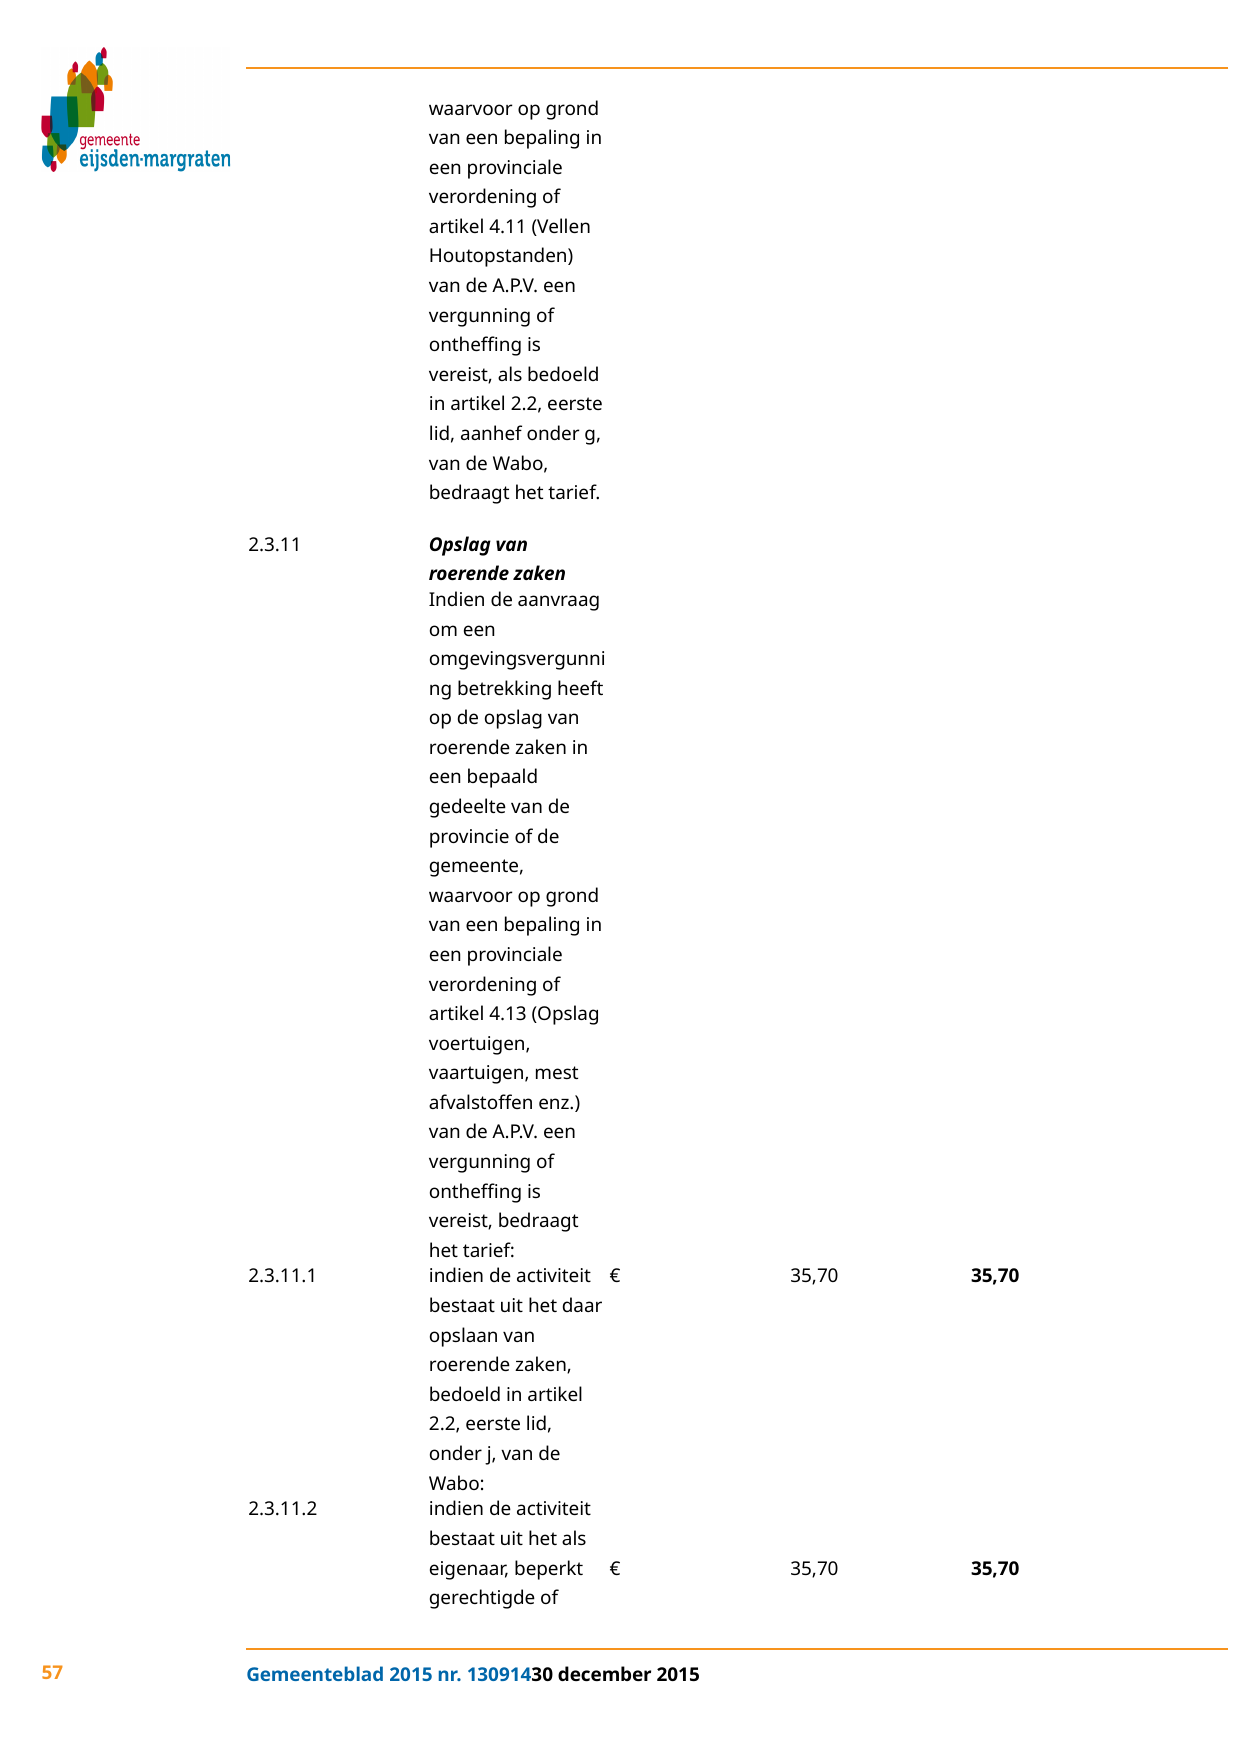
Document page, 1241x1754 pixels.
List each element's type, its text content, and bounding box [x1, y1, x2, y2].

table_cell [248, 505, 429, 531]
table_cell [248, 95, 429, 505]
table_cell waarvoor op grond van een bepaling in een provinciale verordening of artikel 4.11 (Vellen Houtopstanden) van de A.P.V. een vergunning of ontheffing is vereist, als bedoeld in artikel 2.2, eerste lid, aanhef onder g, van de Wabo, bedraagt het tarief. [429, 95, 609, 505]
table_cell [790, 531, 971, 586]
table_cell 35,70 [971, 1496, 1152, 1610]
table_cell Opslag van roerende zaken [429, 531, 609, 586]
table_cell Indien de aanvraag om een omgevingsvergunning betrekking heeft op de opslag van roerende zaken in een bepaald gedeelte van de provincie of de gemeente, waarvoor op grond van een bepaling in een provinciale verordening of artikel 4.13 (Opslag voertuigen, vaartuigen, mest afvalstoffen enz.) van de A.P.V. een vergunning of ontheffing is vereist, bedraagt het tarief: [429, 586, 609, 1263]
table_cell [609, 505, 790, 531]
table_cell indien de activiteit bestaat uit het daar opslaan van roerende zaken, bedoeld in artikel 2.2, eerste lid, onder j, van de Wabo: [429, 1263, 609, 1496]
picture [41, 47, 231, 172]
table_cell [248, 586, 429, 1263]
table_cell [790, 95, 971, 505]
table_cell [971, 586, 1152, 1263]
table_cell 35,70 [790, 1496, 971, 1610]
table_cell [609, 531, 790, 586]
table_cell [609, 586, 790, 1263]
table_cell [971, 505, 1152, 531]
table_cell 35,70 [790, 1263, 971, 1496]
table_cell [971, 95, 1152, 505]
table_cell [790, 586, 971, 1263]
table_cell 35,70 [971, 1263, 1152, 1496]
table_cell [429, 505, 609, 531]
table_cell [790, 505, 971, 531]
table_cell [609, 95, 790, 505]
table_cell 2.3.11.2 [248, 1496, 429, 1610]
table_cell € [609, 1263, 790, 1496]
table_cell indien de activiteit bestaat uit het als eigenaar, beperkt gerechtigde of [429, 1496, 609, 1610]
table_cell 2.3.11.1 [248, 1263, 429, 1496]
table_cell 2.3.11 [248, 531, 429, 586]
table_cell € [609, 1496, 790, 1610]
table_cell [971, 531, 1152, 586]
